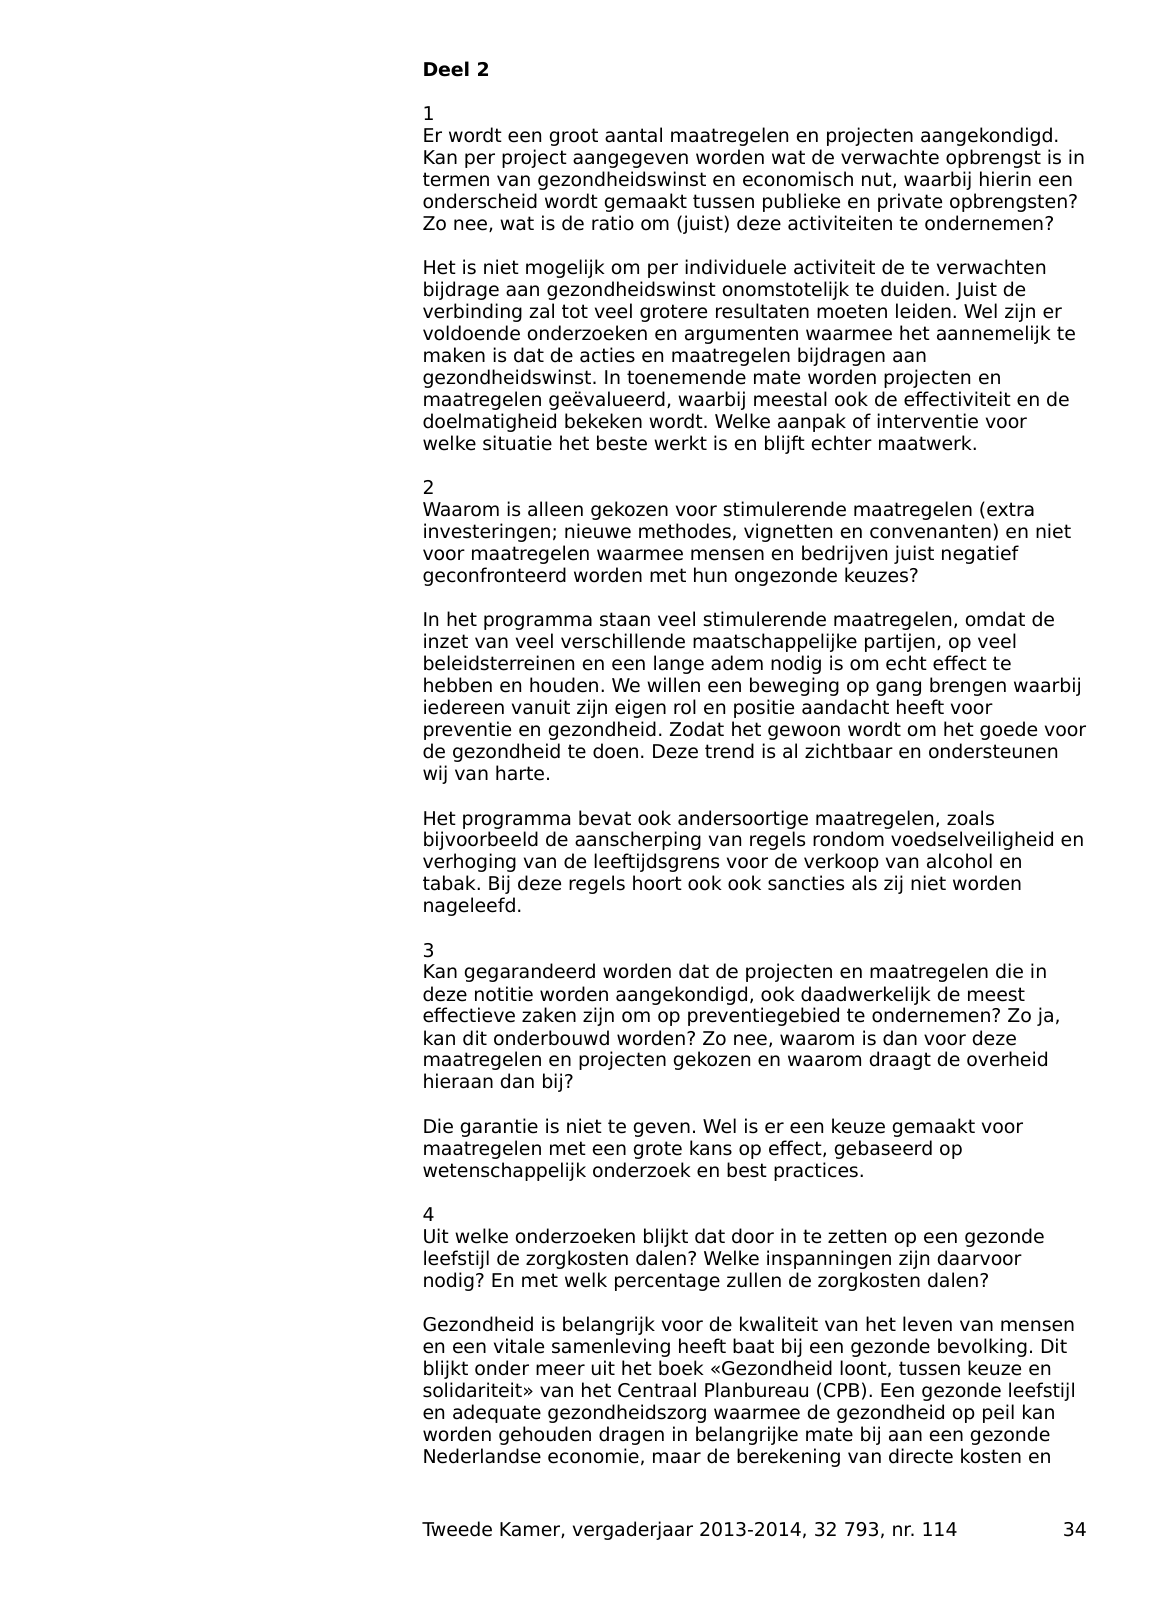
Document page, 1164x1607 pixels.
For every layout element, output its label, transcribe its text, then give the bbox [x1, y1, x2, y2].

text Waarom is alleen gekozen voor stimulerende maatregelen (extra investeringen; nieuwe methodes, vignetten en convenanten) en niet voor maatregelen waarmee mensen en bedrijven juist negatief geconfronteerd worden met hun ongezonde keuzes? [422, 499, 1087, 587]
text 2 [422, 477, 1087, 499]
text In het programma staan veel stimulerende maatregelen, omdat de inzet van veel verschillende maatschappelijke partijen, op veel beleidsterreinen en een lange adem nodig is om echt effect te hebben en houden. We willen een beweging op gang brengen waarbij iedereen vanuit zijn eigen rol en positie aandacht heeft voor preventie en gezondheid. Zodat het gewoon wordt om het goede voor de gezondheid te doen. Deze trend is al zichtbaar en ondersteunen wij van harte. [422, 609, 1087, 785]
text 3 [422, 939, 1087, 961]
text Gezondheid is belangrijk voor de kwaliteit van het leven van mensen en een vitale samenleving heeft baat bij een gezonde bevolking. Dit blijkt onder meer uit het boek «Gezondheid loont, tussen keuze en solidariteit» van het Centraal Planbureau (CPB). Een gezonde leefstijl en adequate gezondheidszorg waarmee de gezondheid op peil kan worden gehouden dragen in belangrijke mate bij aan een gezonde Nederlandse economie, maar de berekening van directe kosten en [422, 1314, 1087, 1468]
text 1 [422, 103, 1087, 125]
text Uit welke onderzoeken blijkt dat door in te zetten op een gezonde leefstijl de zorgkosten dalen? Welke inspanningen zijn daarvoor nodig? En met welk percentage zullen de zorgkosten dalen? [422, 1226, 1087, 1292]
text Er wordt een groot aantal maatregelen en projecten aangekondigd. Kan per project aangegeven worden wat de verwachte opbrengst is in termen van gezondheidswinst en economisch nut, waarbij hierin een onderscheid wordt gemaakt tussen publieke en private opbrengsten? Zo nee, wat is de ratio om (juist) deze activiteiten te ondernemen? [422, 125, 1087, 235]
subtitle Deel 2 [422, 59, 1087, 81]
text 4 [422, 1204, 1087, 1226]
text Kan gegarandeerd worden dat de projecten en maatregelen die in deze notitie worden aangekondigd, ook daadwerkelijk de meest effectieve zaken zijn om op preventiegebied te ondernemen? Zo ja, kan dit onderbouwd worden? Zo nee, waarom is dan voor deze maatregelen en projecten gekozen en waarom draagt de overheid hieraan dan bij? [422, 961, 1087, 1093]
text Het programma bevat ook andersoortige maatregelen, zoals bijvoorbeeld de aanscherping van regels rondom voedselveiligheid en verhoging van de leeftijdsgrens voor de verkoop van alcohol en tabak. Bij deze regels hoort ook ook sancties als zij niet worden nageleefd. [422, 807, 1087, 917]
text Die garantie is niet te geven. Wel is er een keuze gemaakt voor maatregelen met een grote kans op effect, gebaseerd op wetenschappelijk onderzoek en best practices. [422, 1116, 1087, 1181]
text Het is niet mogelijk om per individuele activiteit de te verwachten bijdrage aan gezondheidswinst onomstotelijk te duiden. Juist de verbinding zal tot veel grotere resultaten moeten leiden. Wel zijn er voldoende onderzoeken en argumenten waarmee het aannemelijk te maken is dat de acties en maatregelen bijdragen aan gezondheidswinst. In toenemende mate worden projecten en maatregelen geëvalueerd, waarbij meestal ook de effectiviteit en de doelmatigheid bekeken wordt. Welke aanpak of interventie voor welke situatie het beste werkt is en blijft echter maatwerk. [422, 257, 1087, 455]
